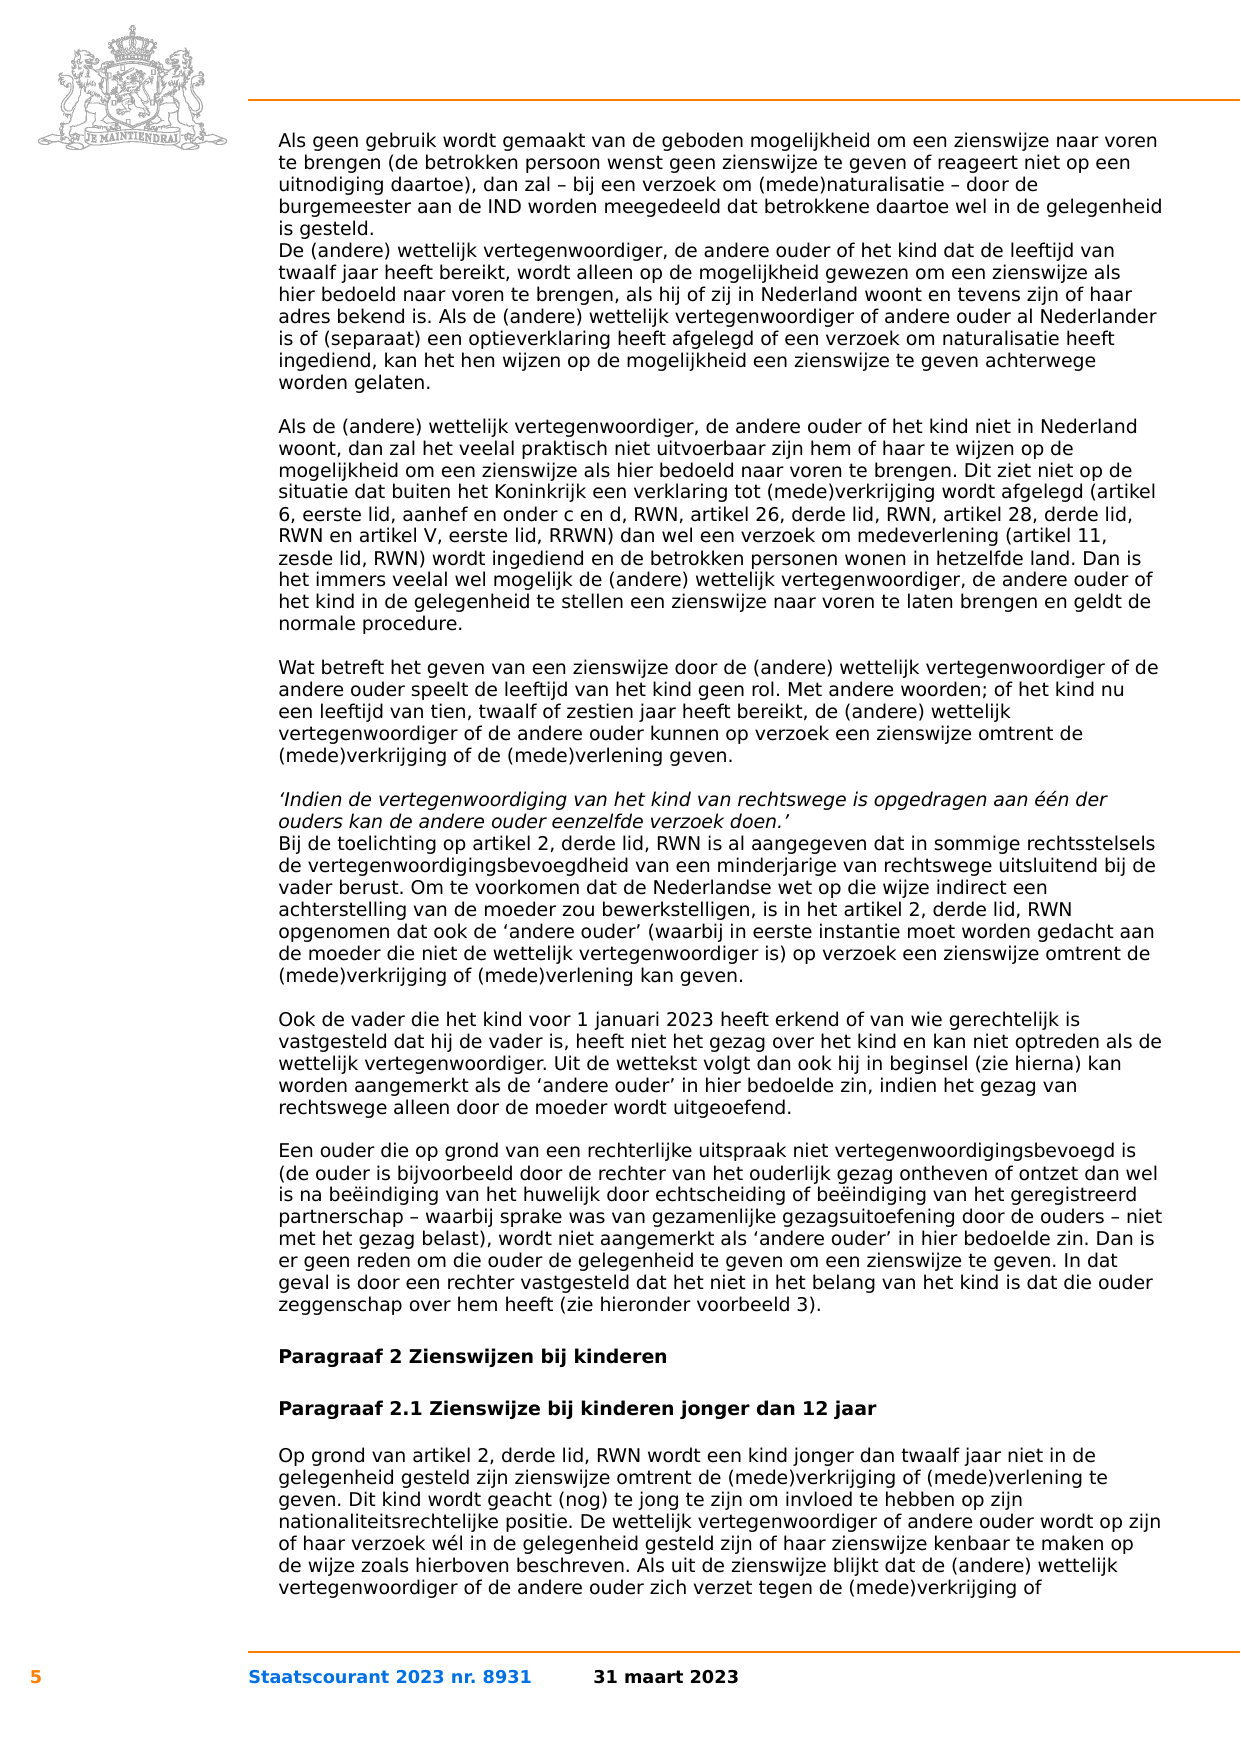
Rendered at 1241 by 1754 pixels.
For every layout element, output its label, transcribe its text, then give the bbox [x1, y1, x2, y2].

text Op grond van artikel 2, derde lid, RWN wordt een kind jonger dan twaalf jaar niet in de gelegenheid gesteld zijn zienswijze omtrent de (mede)verkrijging of (mede)verlening te geven. Dit kind wordt geacht (nog) te jong te zijn om invloed te hebben op zijn nationaliteitsrechtelijke positie. De wettelijk vertegenwoordiger of andere ouder wordt op zijn of haar verzoek wél in de gelegenheid gesteld zijn of haar zienswijze kenbaar te maken op de wijze zoals hierboven beschreven. Als uit de zienswijze blijkt dat de (andere) wettelijk vertegenwoordiger of de andere ouder zich verzet tegen de (mede)verkrijging of [278, 1445, 1163, 1599]
text Bij de toelichting op artikel 2, derde lid, RWN is al aangegeven dat in sommige rechtsstelsels de vertegenwoordigingsbevoegdheid van een minderjarige van rechtswege uitsluitend bij de vader berust. Om te voorkomen dat de Nederlandse wet op die wijze indirect een achterstelling van de moeder zou bewerkstelligen, is in het artikel 2, derde lid, RWN opgenomen dat ook de ‘andere ouder’ (waarbij in eerste instantie moet worden gedacht aan de moeder die niet de wettelijk vertegenwoordiger is) op verzoek een zienswijze omtrent de (mede)verkrijging of (mede)verlening kan geven. [278, 833, 1163, 987]
subtitle Paragraaf 2.1 Zienswijze bij kinderen jonger dan 12 jaar [278, 1398, 1163, 1420]
text Een ouder die op grond van een rechterlijke uitspraak niet vertegenwoordigingsbevoegd is (de ouder is bijvoorbeeld door de rechter van het ouderlijk gezag ontheven of ontzet dan wel is na beëindiging van het huwelijk door echtscheiding of beëindiging van het geregistreerd partnerschap – waarbij sprake was van gezamenlijke gezagsuitoefening door de ouders – niet met het gezag belast), wordt niet aangemerkt als ‘andere ouder’ in hier bedoelde zin. Dan is er geen reden om die ouder de gelegenheid te geven om een zienswijze te geven. In dat geval is door een rechter vastgesteld dat het niet in het belang van het kind is dat die ouder zeggenschap over hem heeft (zie hieronder voorbeeld 3). [278, 1140, 1163, 1316]
text Wat betreft het geven van een zienswijze door de (andere) wettelijk vertegenwoordiger of de andere ouder speelt de leeftijd van het kind geen rol. Met andere woorden; of het kind nu een leeftijd van tien, twaalf of zestien jaar heeft bereikt, de (andere) wettelijk vertegenwoordiger of de andere ouder kunnen op verzoek een zienswijze omtrent de (mede)verkrijging of de (mede)verlening geven. [278, 657, 1163, 767]
text Als de (andere) wettelijk vertegenwoordiger, de andere ouder of het kind niet in Nederland woont, dan zal het veelal praktisch niet uitvoerbaar zijn hem of haar te wijzen op de mogelijkheid om een zienswijze als hier bedoeld naar voren te brengen. Dit ziet niet op de situatie dat buiten het Koninkrijk een verklaring tot (mede)verkrijging wordt afgelegd (artikel 6, eerste lid, aanhef en onder c en d, RWN, artikel 26, derde lid, RWN, artikel 28, derde lid, RWN en artikel V, eerste lid, RRWN) dan wel een verzoek om medeverlening (artikel 11, zesde lid, RWN) wordt ingediend en de betrokken personen wonen in hetzelfde land. Dan is het immers veelal wel mogelijk de (andere) wettelijk vertegenwoordiger, de andere ouder of het kind in de gelegenheid te stellen een zienswijze naar voren te laten brengen en geldt de normale procedure. [278, 416, 1163, 635]
text ‘Indien de vertegenwoordiging van het kind van rechtswege is opgedragen aan één der ouders kan de andere ouder eenzelfde verzoek doen.’ [278, 789, 1163, 833]
picture [38, 25, 227, 150]
text Ook de vader die het kind voor 1 januari 2023 heeft erkend of van wie gerechtelijk is vastgesteld dat hij de vader is, heeft niet het gezag over het kind en kan niet optreden als de wettelijk vertegenwoordiger. Uit de wettekst volgt dan ook hij in beginsel (zie hierna) kan worden aangemerkt als de ‘andere ouder’ in hier bedoelde zin, indien het gezag van rechtswege alleen door de moeder wordt uitgeoefend. [278, 1009, 1163, 1118]
text De (andere) wettelijk vertegenwoordiger, de andere ouder of het kind dat de leeftijd van twaalf jaar heeft bereikt, wordt alleen op de mogelijkheid gewezen om een zienswijze als hier bedoeld naar voren te brengen, als hij of zij in Nederland woont en tevens zijn of haar adres bekend is. Als de (andere) wettelijk vertegenwoordiger of andere ouder al Nederlander is of (separaat) een optieverklaring heeft afgelegd of een verzoek om naturalisatie heeft ingediend, kan het hen wijzen op de mogelijkheid een zienswijze te geven achterwege worden gelaten. [278, 240, 1163, 394]
subtitle Paragraaf 2 Zienswijzen bij kinderen [278, 1346, 1163, 1368]
text Als geen gebruik wordt gemaakt van de geboden mogelijkheid om een zienswijze naar voren te brengen (de betrokken persoon wenst geen zienswijze te geven of reageert niet op een uitnodiging daartoe), dan zal – bij een verzoek om (mede)naturalisatie – door de burgemeester aan de IND worden meegedeeld dat betrokkene daartoe wel in de gelegenheid is gesteld. [278, 130, 1163, 240]
